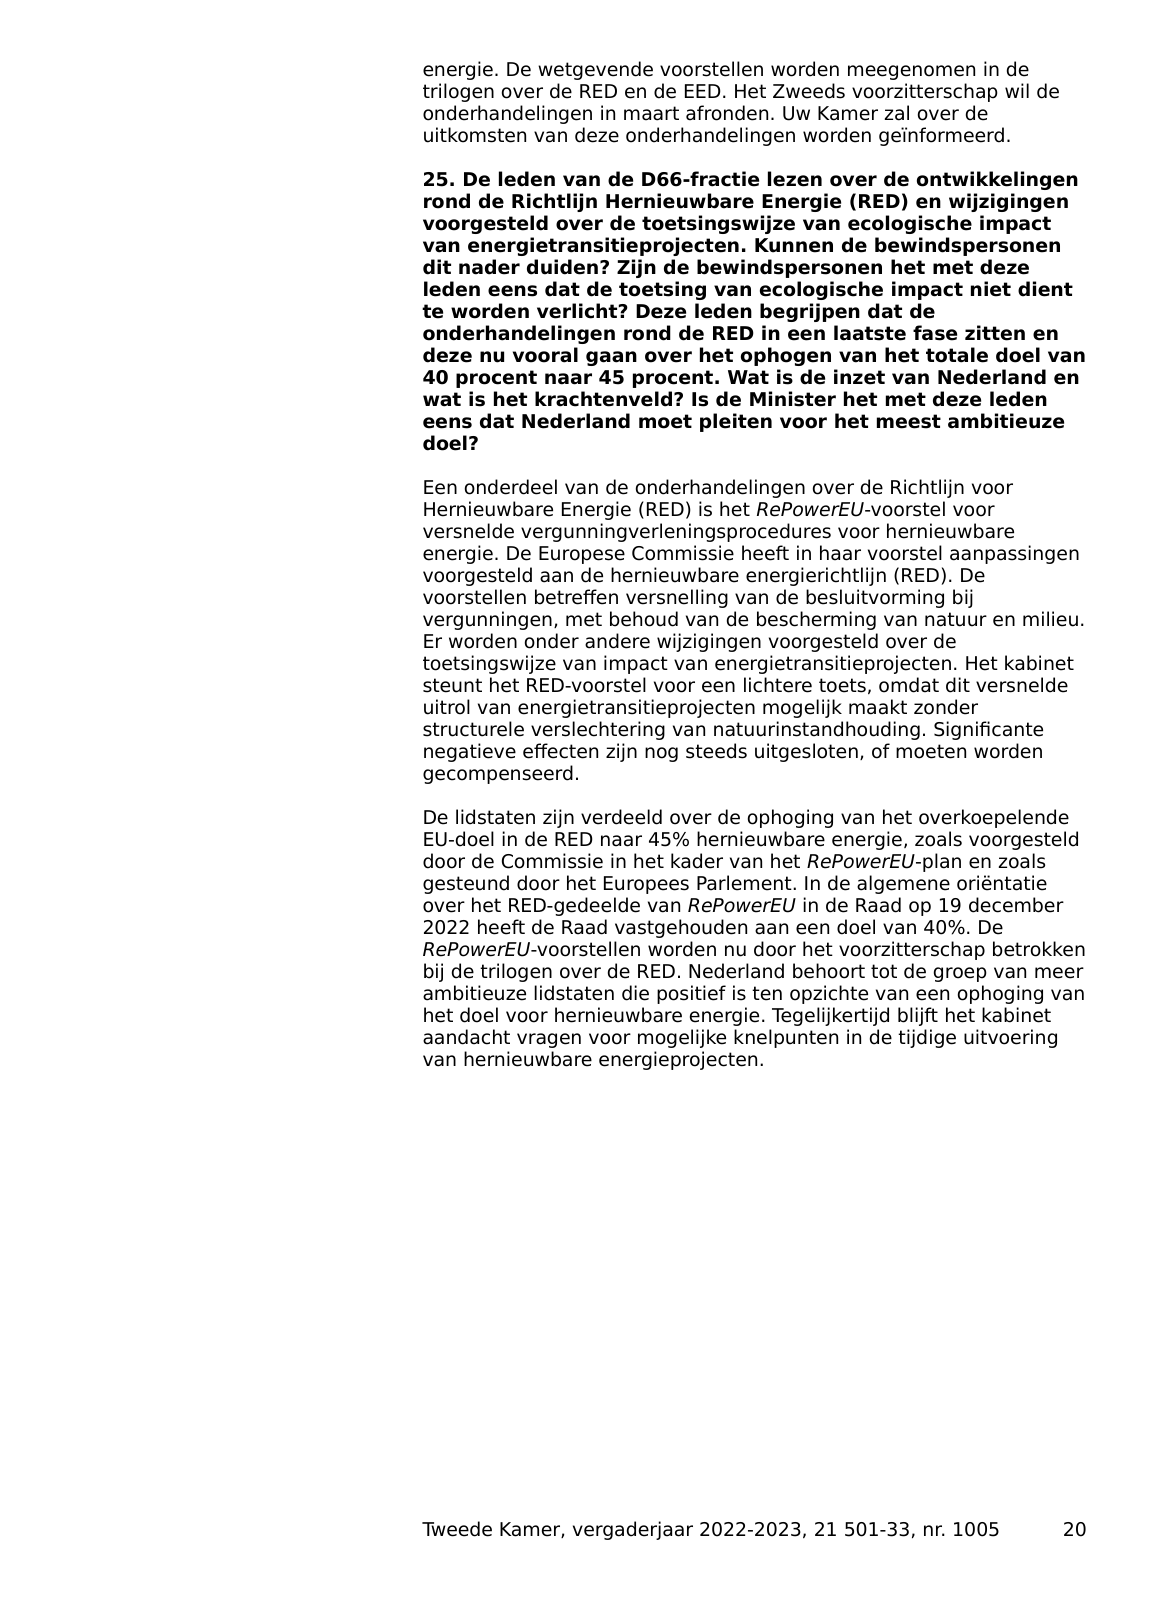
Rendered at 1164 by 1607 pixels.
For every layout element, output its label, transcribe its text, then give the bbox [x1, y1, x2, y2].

text De lidstaten zijn verdeeld over de ophoging van het overkoepelende EU-doel in de RED naar 45% hernieuwbare energie, zoals voorgesteld door de Commissie in het kader van het RePowerEU-plan en zoals gesteund door het Europees Parlement. In de algemene oriëntatie over het RED-gedeelde van RePowerEU in de Raad op 19 december 2022 heeft de Raad vastgehouden aan een doel van 40%. De RePowerEU-voorstellen worden nu door het voorzitterschap betrokken bij de trilogen over de RED. Nederland behoort tot de groep van meer ambitieuze lidstaten die positief is ten opzichte van een ophoging van het doel voor hernieuwbare energie. Tegelijkertijd blijft het kabinet aandacht vragen voor mogelijke knelpunten in de tijdige uitvoering van hernieuwbare energieprojecten. [422, 807, 1087, 1071]
text Een onderdeel van de onderhandelingen over de Richtlijn voor Hernieuwbare Energie (RED) is het RePowerEU-voorstel voor versnelde vergunningverleningsprocedures voor hernieuwbare energie. De Europese Commissie heeft in haar voorstel aanpassingen voorgesteld aan de hernieuwbare energierichtlijn (RED). De voorstellen betreffen versnelling van de besluitvorming bij vergunningen, met behoud van de bescherming van natuur en milieu. Er worden onder andere wijzigingen voorgesteld over de toetsingswijze van impact van energietransitieprojecten. Het kabinet steunt het RED-voorstel voor een lichtere toets, omdat dit versnelde uitrol van energietransitieprojecten mogelijk maakt zonder structurele verslechtering van natuurinstandhouding. Significante negatieve effecten zijn nog steeds uitgesloten, of moeten worden gecompenseerd. [422, 477, 1087, 785]
text energie. De wetgevende voorstellen worden meegenomen in de trilogen over de RED en de EED. Het Zweeds voorzitterschap wil de onderhandelingen in maart afronden. Uw Kamer zal over de uitkomsten van deze onderhandelingen worden geïnformeerd. [422, 59, 1087, 147]
text 25. De leden van de D66-fractie lezen over de ontwikkelingen rond de Richtlijn Hernieuwbare Energie (RED) en wijzigingen voorgesteld over de toetsingswijze van ecologische impact van energietransitieprojecten. Kunnen de bewindspersonen dit nader duiden? Zijn de bewindspersonen het met deze leden eens dat de toetsing van ecologische impact niet dient te worden verlicht? Deze leden begrijpen dat de onderhandelingen rond de RED in een laatste fase zitten en deze nu vooral gaan over het ophogen van het totale doel van 40 procent naar 45 procent. Wat is de inzet van Nederland en wat is het krachtenveld? Is de Minister het met deze leden eens dat Nederland moet pleiten voor het meest ambitieuze doel? [422, 169, 1087, 455]
